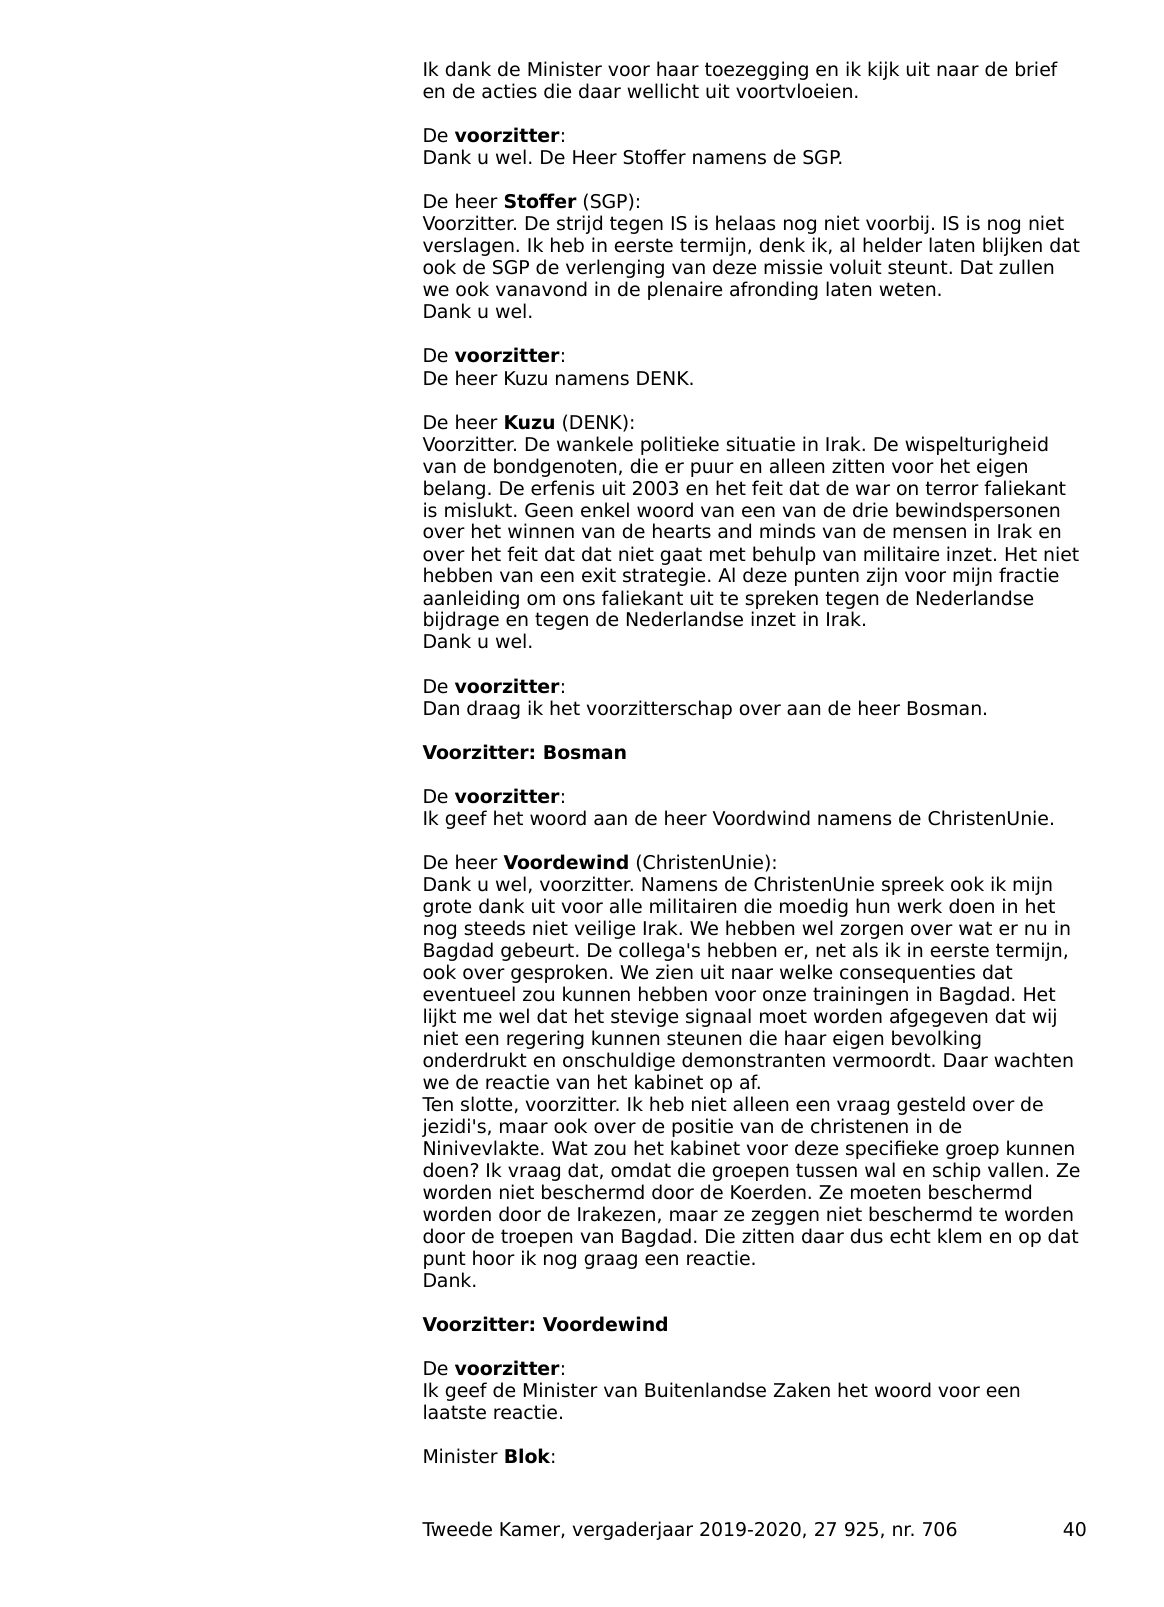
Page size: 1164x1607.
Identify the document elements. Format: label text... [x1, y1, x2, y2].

text De voorzitter: [422, 345, 1087, 367]
text De voorzitter: [422, 786, 1087, 808]
text Minister Blok: [422, 1446, 1087, 1468]
subtitle Voorzitter: Voordewind [422, 1314, 1087, 1336]
text Ik geef de Minister van Buitenlandse Zaken het woord voor een laatste reactie. [422, 1380, 1087, 1424]
text Dank u wel. [422, 631, 1087, 653]
text De voorzitter: [422, 676, 1087, 697]
text Voorzitter. De wankele politieke situatie in Irak. De wispelturigheid van de bondgenoten, die er puur en alleen zitten voor het eigen belang. De erfenis uit 2003 en het feit dat de war on terror faliekant is mislukt. Geen enkel woord van een van de drie bewindspersonen over het winnen van de hearts and minds van de mensen in Irak en over het feit dat dat niet gaat met behulp van militaire inzet. Het niet hebben van een exit strategie. Al deze punten zijn voor mijn fractie aanleiding om ons faliekant uit te spreken tegen de Nederlandse bijdrage en tegen de Nederlandse inzet in Irak. [422, 433, 1087, 631]
subtitle Voorzitter: Bosman [422, 742, 1087, 764]
text Dank. [422, 1269, 1087, 1292]
text De heer Stoffer (SGP): [422, 191, 1087, 213]
text De voorzitter: [422, 125, 1087, 147]
text Ik geef het woord aan de heer Voordwind namens de ChristenUnie. [422, 808, 1087, 830]
text Dank u wel. De Heer Stoffer namens de SGP. [422, 147, 1087, 169]
text Ik dank de Minister voor haar toezegging en ik kijk uit naar de brief en de acties die daar wellicht uit voortvloeien. [422, 59, 1087, 103]
text Dank u wel. [422, 301, 1087, 323]
text De heer Kuzu (DENK): [422, 412, 1087, 433]
text De heer Voordewind (ChristenUnie): [422, 852, 1087, 874]
text Voorzitter. De strijd tegen IS is helaas nog niet voorbij. IS is nog niet verslagen. Ik heb in eerste termijn, denk ik, al helder laten blijken dat ook de SGP de verlenging van deze missie voluit steunt. Dat zullen we ook vanavond in de plenaire afronding laten weten. [422, 213, 1087, 301]
text Dank u wel, voorzitter. Namens de ChristenUnie spreek ook ik mijn grote dank uit voor alle militairen die moedig hun werk doen in het nog steeds niet veilige Irak. We hebben wel zorgen over wat er nu in Bagdad gebeurt. De collega's hebben er, net als ik in eerste termijn, ook over gesproken. We zien uit naar welke consequenties dat eventueel zou kunnen hebben voor onze trainingen in Bagdad. Het lijkt me wel dat het stevige signaal moet worden afgegeven dat wij niet een regering kunnen steunen die haar eigen bevolking onderdrukt en onschuldige demonstranten vermoordt. Daar wachten we de reactie van het kabinet op af. [422, 874, 1087, 1094]
text De heer Kuzu namens DENK. [422, 367, 1087, 389]
text Dan draag ik het voorzitterschap over aan de heer Bosman. [422, 697, 1087, 719]
text De voorzitter: [422, 1358, 1087, 1380]
text Ten slotte, voorzitter. Ik heb niet alleen een vraag gesteld over de jezidi's, maar ook over de positie van de christenen in de Ninivevlakte. Wat zou het kabinet voor deze specifieke groep kunnen doen? Ik vraag dat, omdat die groepen tussen wal en schip vallen. Ze worden niet beschermd door de Koerden. Ze moeten beschermd worden door de Irakezen, maar ze zeggen niet beschermd te worden door de troepen van Bagdad. Die zitten daar dus echt klem en op dat punt hoor ik nog graag een reactie. [422, 1094, 1087, 1269]
